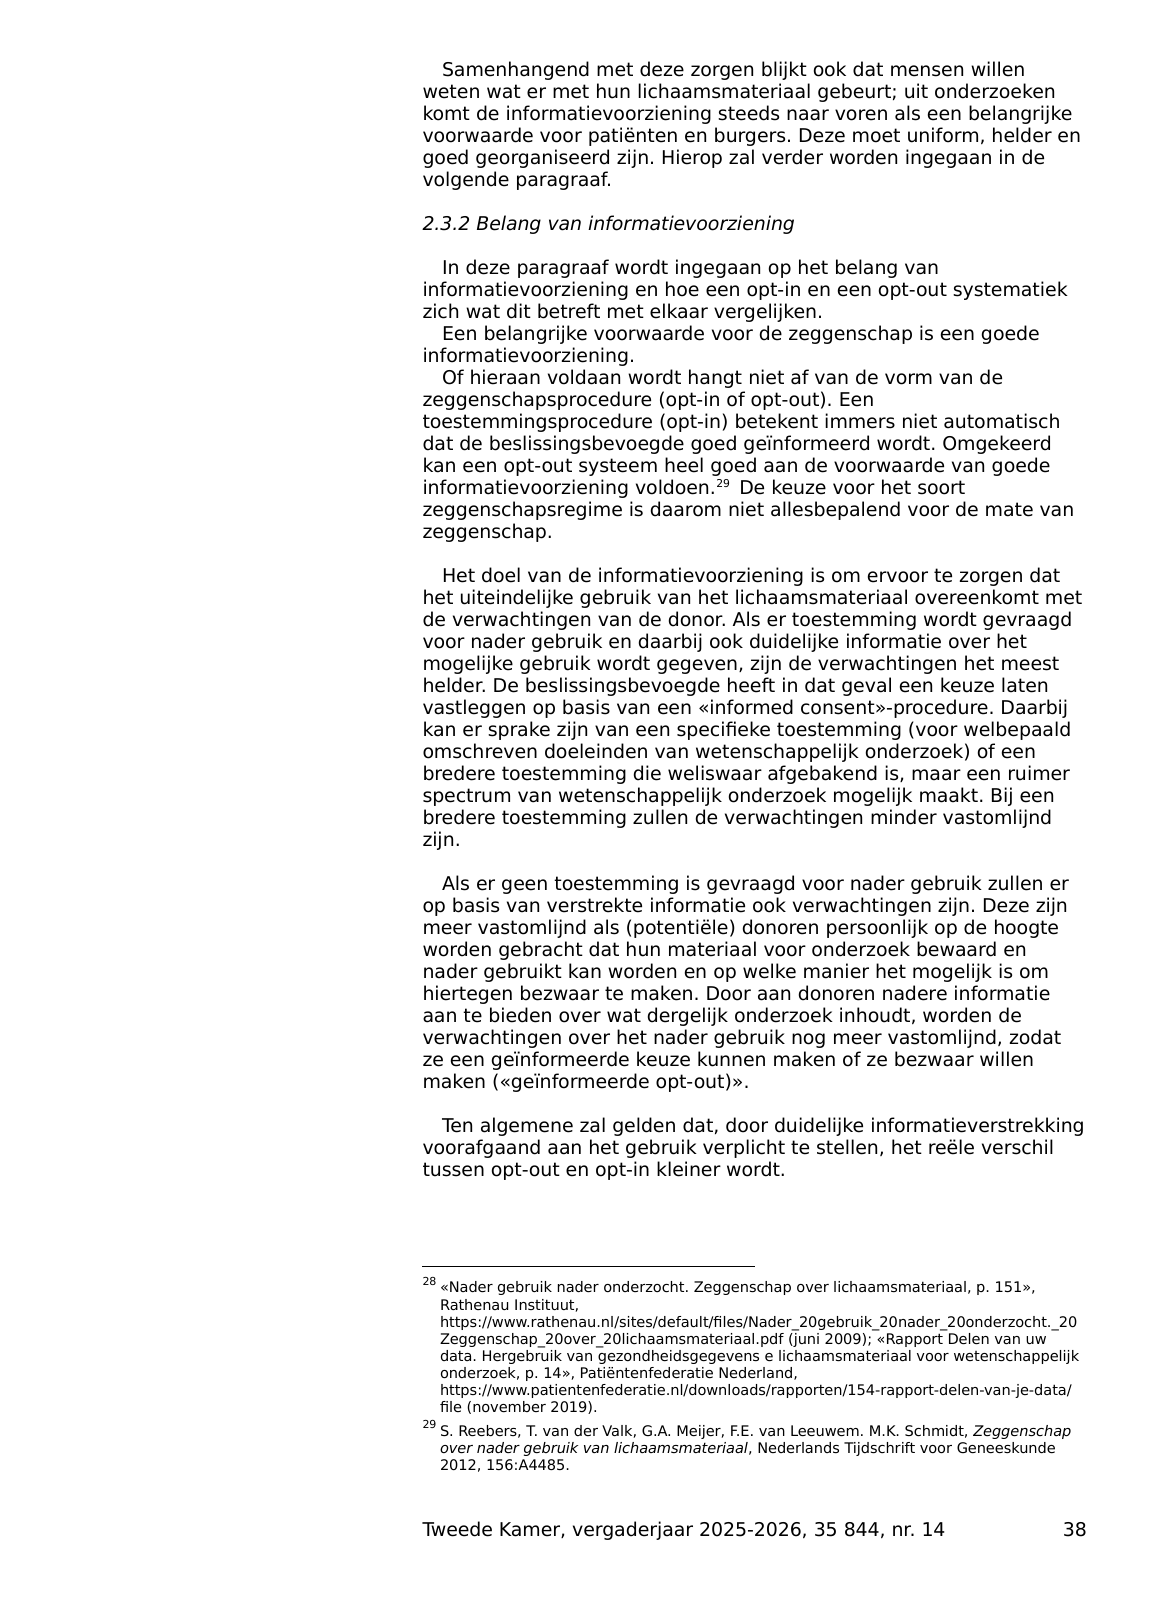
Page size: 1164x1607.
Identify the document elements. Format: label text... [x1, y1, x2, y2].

text Samenhangend met deze zorgen blijkt ook dat mensen willen weten wat er met hun lichaamsmateriaal gebeurt; uit onderzoeken komt de informatievoorziening steeds naar voren als een belangrijke voorwaarde voor patiënten en burgers. Deze moet uniform, helder en goed georganiseerd zijn. Hierop zal verder worden ingegaan in de volgende paragraaf. [422, 59, 1087, 191]
text Een belangrijke voorwaarde voor de zeggenschap is een goede informatievoorziening. [422, 323, 1087, 367]
text «Nader gebruik nader onderzocht. Zeggenschap over lichaamsmateriaal, p. 151», Rathenau Instituut, https://www.rathenau.nl/sites/default/files/Nader_20gebruik_20nader_20onderzocht._20Zeggenschap_20over_20lichaamsmateriaal.pdf (juni 2009); «Rapport Delen van uw data. Hergebruik van gezondheidsgegevens e lichaamsmateriaal voor wetenschappelijk onderzoek, p. 14», Patiëntenfederatie Nederland, https://www.patientenfederatie.nl/downloads/rapporten/154-rapport-delen-van-je-data/file (november 2019). [422, 1275, 1087, 1416]
text In deze paragraaf wordt ingegaan op het belang van informatievoorziening en hoe een opt-in en een opt-out systematiek zich wat dit betreft met elkaar vergelijken. [422, 257, 1087, 323]
text Of hieraan voldaan wordt hangt niet af van de vorm van de zeggenschapsprocedure (opt-in of opt-out). Een toestemmingsprocedure (opt-in) betekent immers niet automatisch dat de beslissingsbevoegde goed geïnformeerd wordt. Omgekeerd kan een opt-out systeem heel goed aan de voorwaarde van goede informatievoorziening voldoen. De keuze voor het soort zeggenschapsregime is daarom niet allesbepalend voor de mate van zeggenschap. [422, 367, 1087, 543]
text S. Reebers, T. van der Valk, G.A. Meijer, F.E. van Leeuwem. M.K. Schmidt, Zeggenschap over nader gebruik van lichaamsmateriaal, Nederlands Tijdschrift voor Geneeskunde 2012, 156:A4485. [422, 1418, 1087, 1474]
text Ten algemene zal gelden dat, door duidelijke informatieverstrekking voorafgaand aan het gebruik verplicht te stellen, het reële verschil tussen opt-out en opt-in kleiner wordt. [422, 1115, 1087, 1181]
subtitle 2.3.2 Belang van informatievoorziening [422, 213, 1087, 235]
text Als er geen toestemming is gevraagd voor nader gebruik zullen er op basis van verstrekte informatie ook verwachtingen zijn. Deze zijn meer vastomlijnd als (potentiële) donoren persoonlijk op de hoogte worden gebracht dat hun materiaal voor onderzoek bewaard en nader gebruikt kan worden en op welke manier het mogelijk is om hiertegen bezwaar te maken. Door aan donoren nadere informatie aan te bieden over wat dergelijk onderzoek inhoudt, worden de verwachtingen over het nader gebruik nog meer vastomlijnd, zodat ze een geïnformeerde keuze kunnen maken of ze bezwaar willen maken («geïnformeerde opt-out)». [422, 873, 1087, 1093]
text Het doel van de informatievoorziening is om ervoor te zorgen dat het uiteindelijke gebruik van het lichaamsmateriaal overeenkomt met de verwachtingen van de donor. Als er toestemming wordt gevraagd voor nader gebruik en daarbij ook duidelijke informatie over het mogelijke gebruik wordt gegeven, zijn de verwachtingen het meest helder. De beslissingsbevoegde heeft in dat geval een keuze laten vastleggen op basis van een «informed consent»-procedure. Daarbij kan er sprake zijn van een specifieke toestemming (voor welbepaald omschreven doeleinden van wetenschappelijk onderzoek) of een bredere toestemming die weliswaar afgebakend is, maar een ruimer spectrum van wetenschappelijk onderzoek mogelijk maakt. Bij een bredere toestemming zullen de verwachtingen minder vastomlijnd zijn. [422, 565, 1087, 851]
